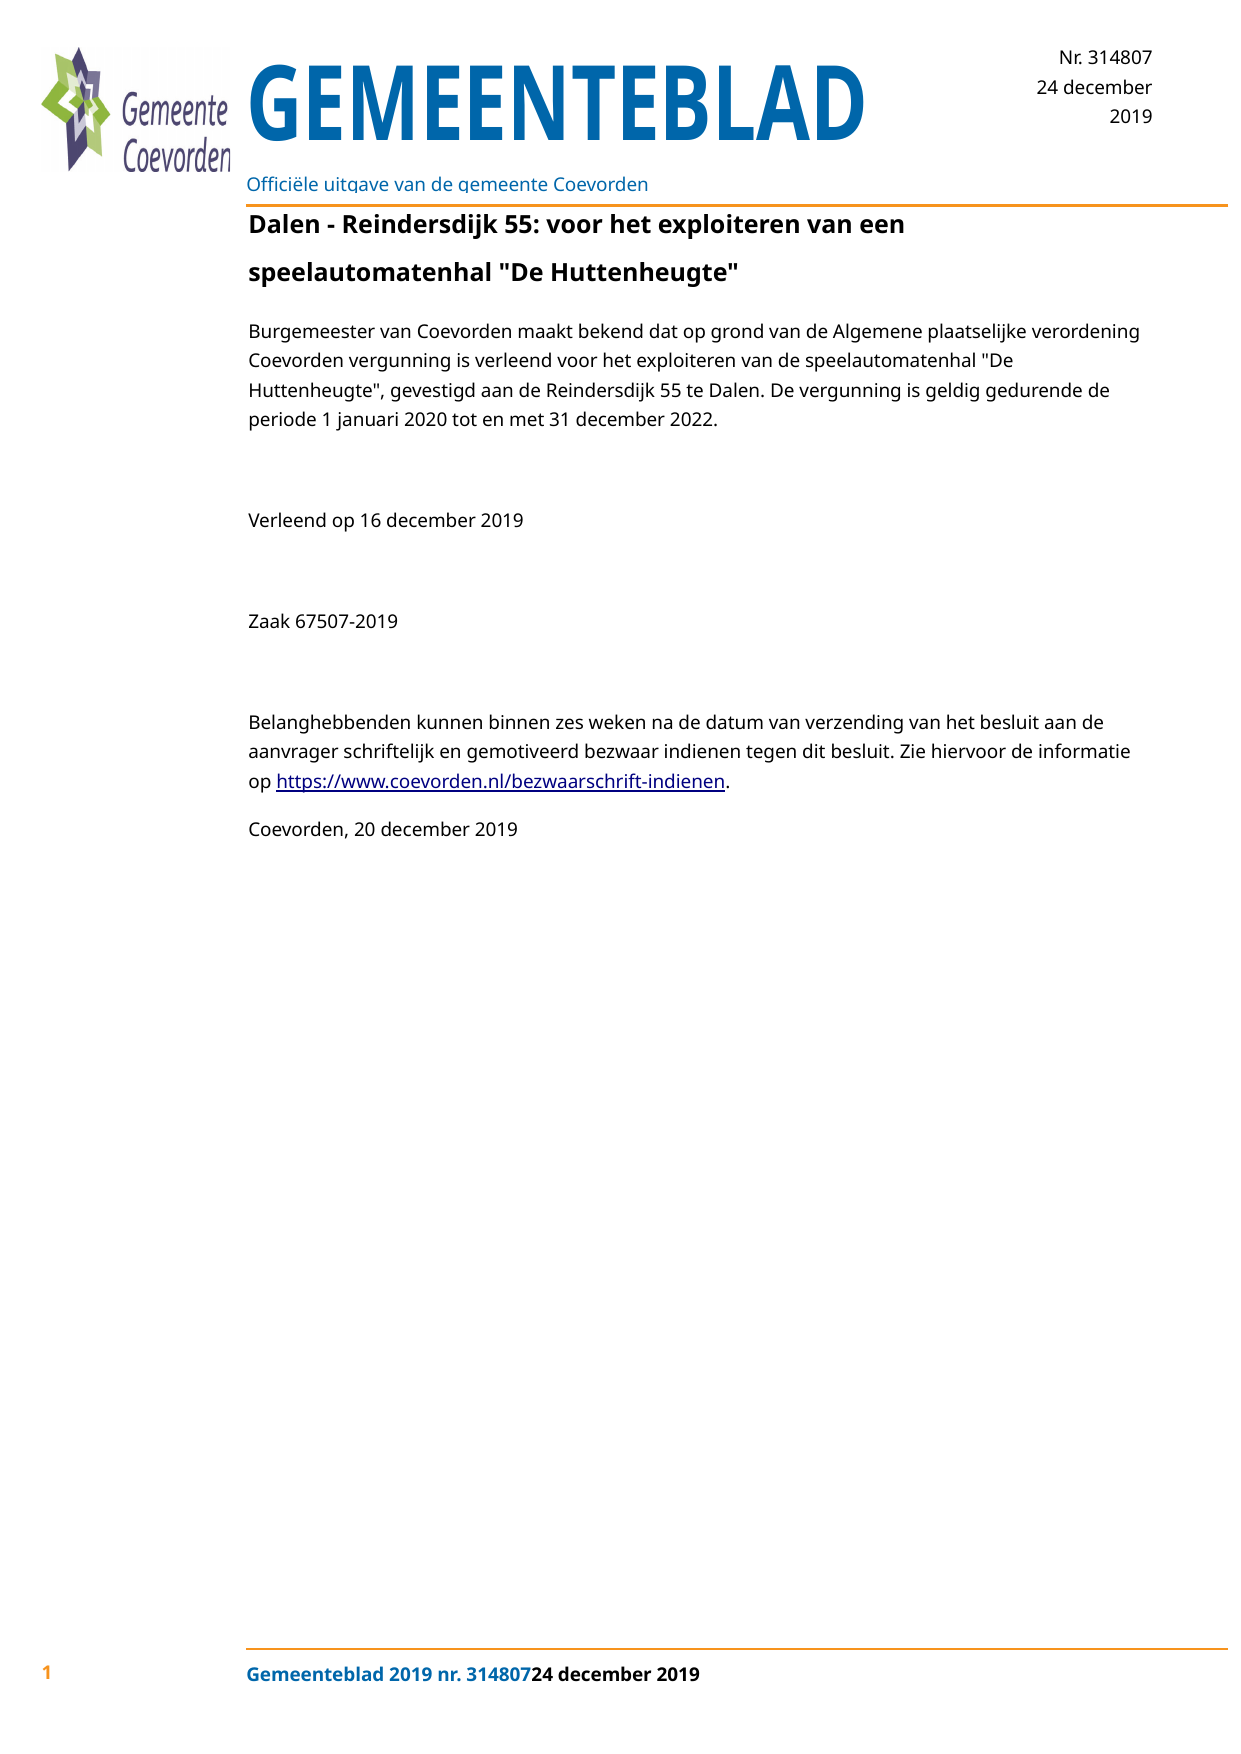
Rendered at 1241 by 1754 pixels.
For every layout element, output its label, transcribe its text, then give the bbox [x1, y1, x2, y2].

picture [41, 47, 231, 172]
text Dalen - Reindersdijk 55: voor het exploiteren van een speelautomatenhal "De Huttenheugte" [248, 207, 1152, 288]
text Belanghebbenden kunnen binnen zes weken na de datum van verzending van het besluit aan de aanvrager schriftelijk en gemotiveerd bezwaar indienen tegen dit besluit. Zie hiervoor de informatie op https://www.coevorden.nl/bezwaarschrift-indienen. [248, 709, 1152, 794]
text Zaak 67507-2019 [248, 608, 1152, 634]
text Verleend op 16 december 2019 [248, 507, 1152, 533]
text Burgemeester van Coevorden maakt bekend dat op grond van de Algemene plaatselijke verordening Coevorden vergunning is verleend voor het exploiteren van de speelautomatenhal "De Huttenheugte", gevestigd aan de Reindersdijk 55 te Dalen. De vergunning is geldig gedurende de periode 1 januari 2020 tot en met 31 december 2022. [248, 318, 1152, 432]
text Coevorden, 20 december 2019 [248, 816, 1152, 842]
